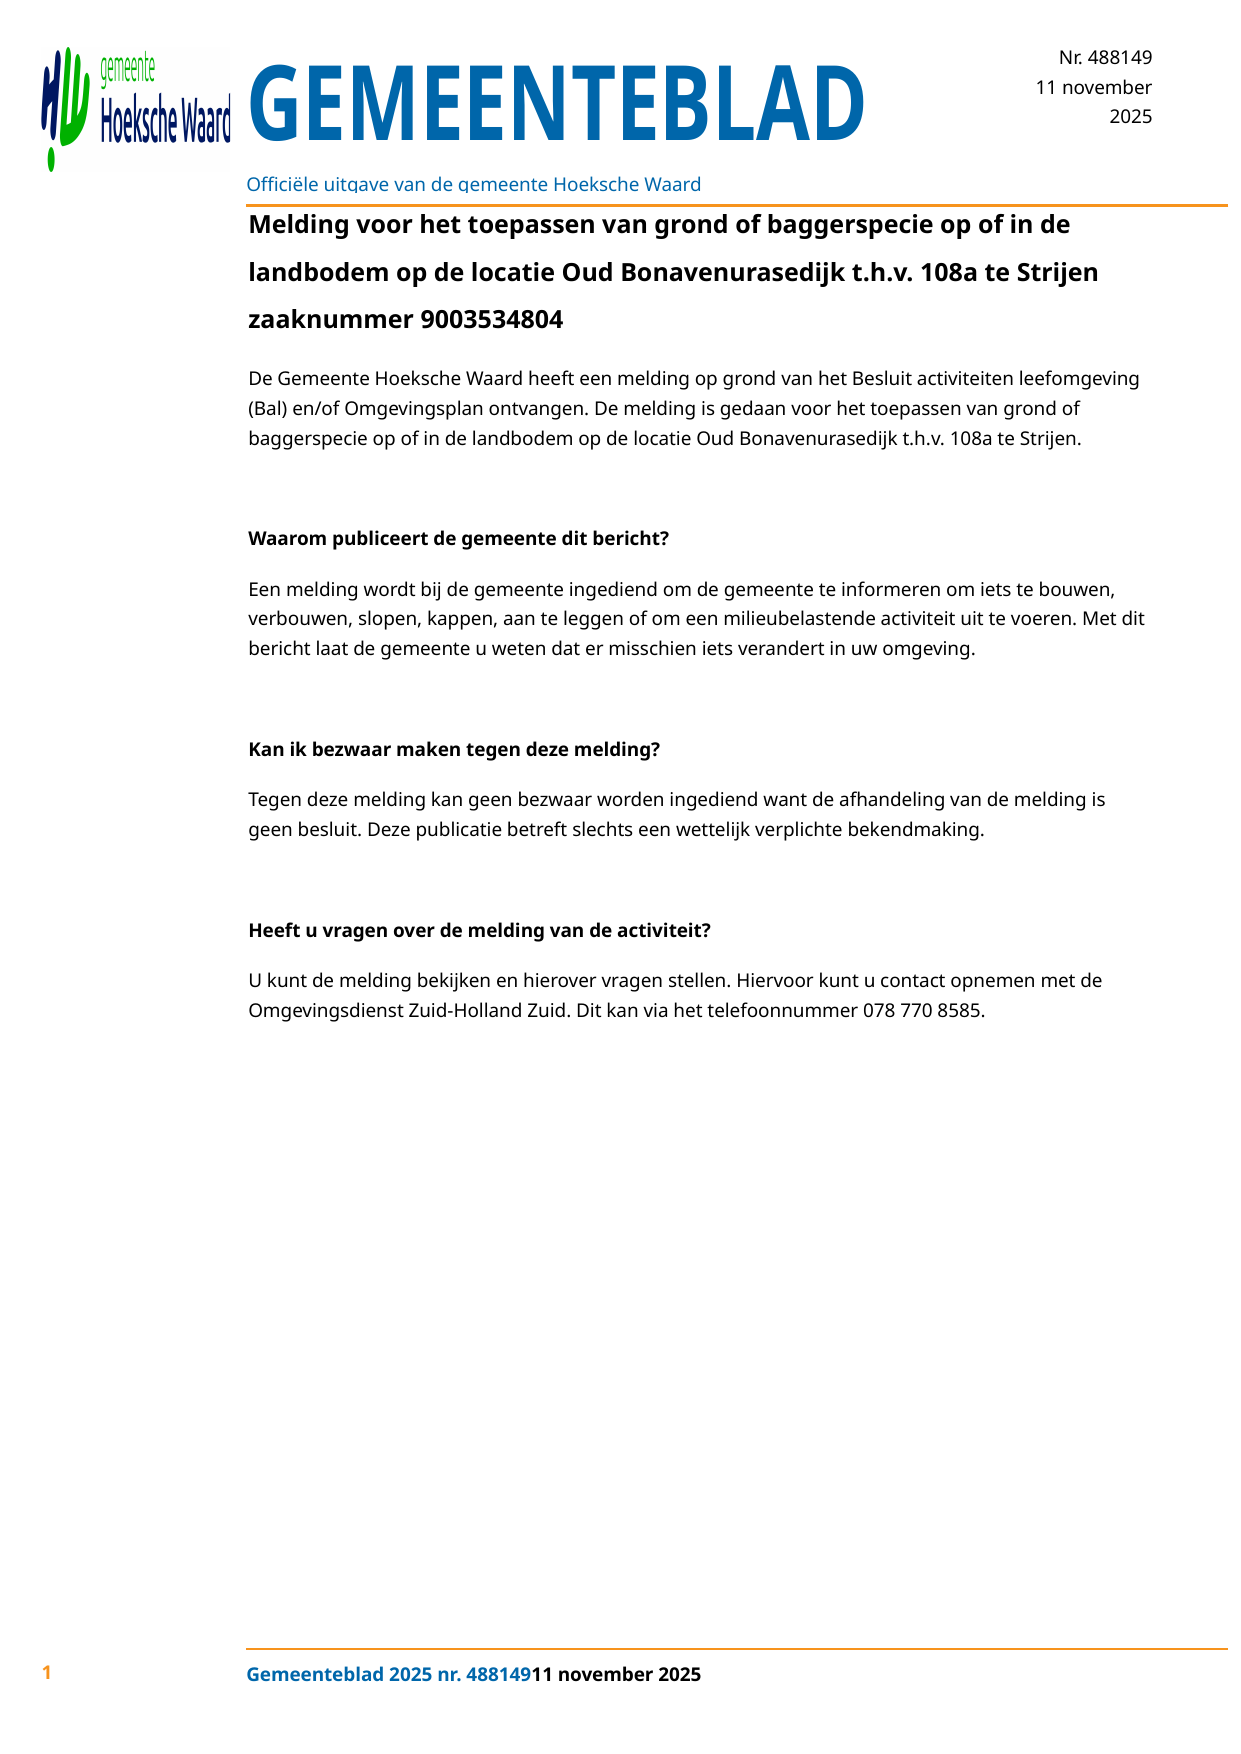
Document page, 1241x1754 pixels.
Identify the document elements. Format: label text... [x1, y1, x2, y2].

text Waarom publiceert de gemeente dit bericht? [248, 526, 1152, 551]
text Melding voor het toepassen van grond of baggerspecie op of in de landbodem op de locatie Oud Bonavenurasedijk t.h.v. 108a te Strijen zaaknummer 9003534804 [248, 207, 1152, 336]
text Heeft u vragen over de melding van de activiteit? [248, 917, 1152, 942]
text U kunt de melding bekijken en hierover vragen stellen. Hiervoor kunt u contact opnemen met de Omgevingsdienst Zuid-Holland Zuid. Dit kan via het telefoonnummer 078 770 8585. [248, 967, 1152, 1022]
text Een melding wordt bij de gemeente ingediend om de gemeente te informeren om iets te bouwen, verbouwen, slopen, kappen, aan te leggen of om een milieubelastende activiteit uit te voeren. Met dit bericht laat de gemeente u weten dat er misschien iets verandert in uw omgeving. [248, 576, 1152, 661]
text Tegen deze melding kan geen bezwaar worden ingediend want de afhandeling van de melding is geen besluit. Deze publicatie betreft slechts een wettelijk verplichte bekendmaking. [248, 786, 1152, 842]
text Kan ik bezwaar maken tegen deze melding? [248, 736, 1152, 762]
picture [41, 47, 231, 172]
text De Gemeente Hoeksche Waard heeft een melding op grond van het Besluit activiteiten leefomgeving (Bal) en/of Omgevingsplan ontvangen. De melding is gedaan voor het toepassen van grond of baggerspecie op of in de landbodem op de locatie Oud Bonavenurasedijk t.h.v. 108a te Strijen. [248, 366, 1152, 450]
